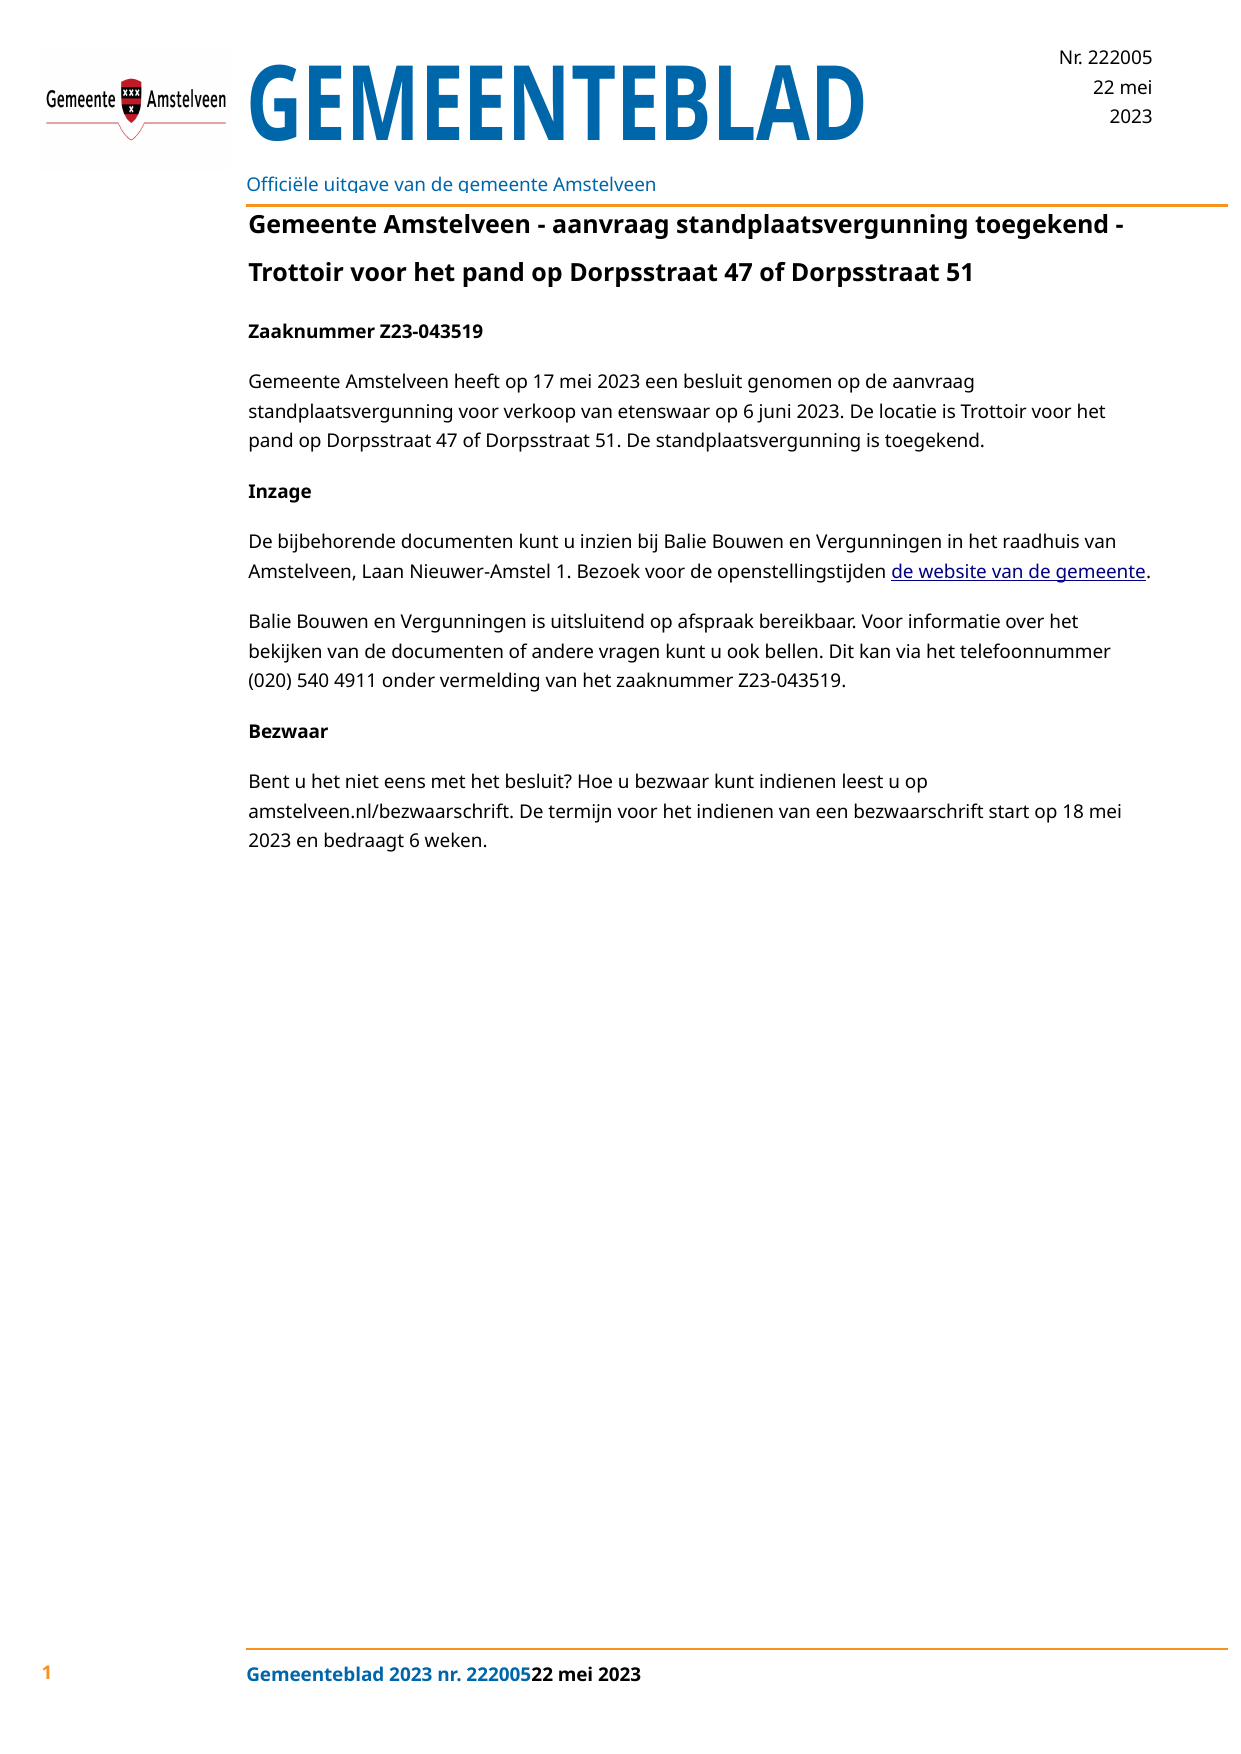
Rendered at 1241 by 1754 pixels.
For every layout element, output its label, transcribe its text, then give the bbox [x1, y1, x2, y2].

picture [41, 47, 231, 172]
text De bijbehorende documenten kunt u inzien bij Balie Bouwen en Vergunningen in het raadhuis van Amstelveen, Laan Nieuwer-Amstel 1. Bezoek voor de openstellingstijden de website van de gemeente. [248, 528, 1152, 584]
text Bezwaar [248, 718, 1152, 744]
text Inzage [248, 478, 1152, 504]
text Gemeente Amstelveen - aanvraag standplaatsvergunning toegekend - Trottoir voor het pand op Dorpsstraat 47 of Dorpsstraat 51 [248, 207, 1152, 288]
text Balie Bouwen en Vergunningen is uitsluitend op afspraak bereikbaar. Voor informatie over het bekijken van de documenten of andere vragen kunt u ook bellen. Dit kan via het telefoonnummer (020) 540 4911 onder vermelding van het zaaknummer Z23-043519. [248, 608, 1152, 693]
text Bent u het niet eens met het besluit? Hoe u bezwaar kunt indienen leest u op amstelveen.nl/bezwaarschrift. De termijn voor het indienen van een bezwaarschrift start op 18 mei 2023 en bedraagt 6 weken. [248, 768, 1152, 853]
text Zaaknummer Z23-043519 [248, 318, 1152, 344]
text Gemeente Amstelveen heeft op 17 mei 2023 een besluit genomen op de aanvraag standplaatsvergunning voor verkoop van etenswaar op 6 juni 2023. De locatie is Trottoir voor het pand op Dorpsstraat 47 of Dorpsstraat 51. De standplaatsvergunning is toegekend. [248, 368, 1152, 453]
